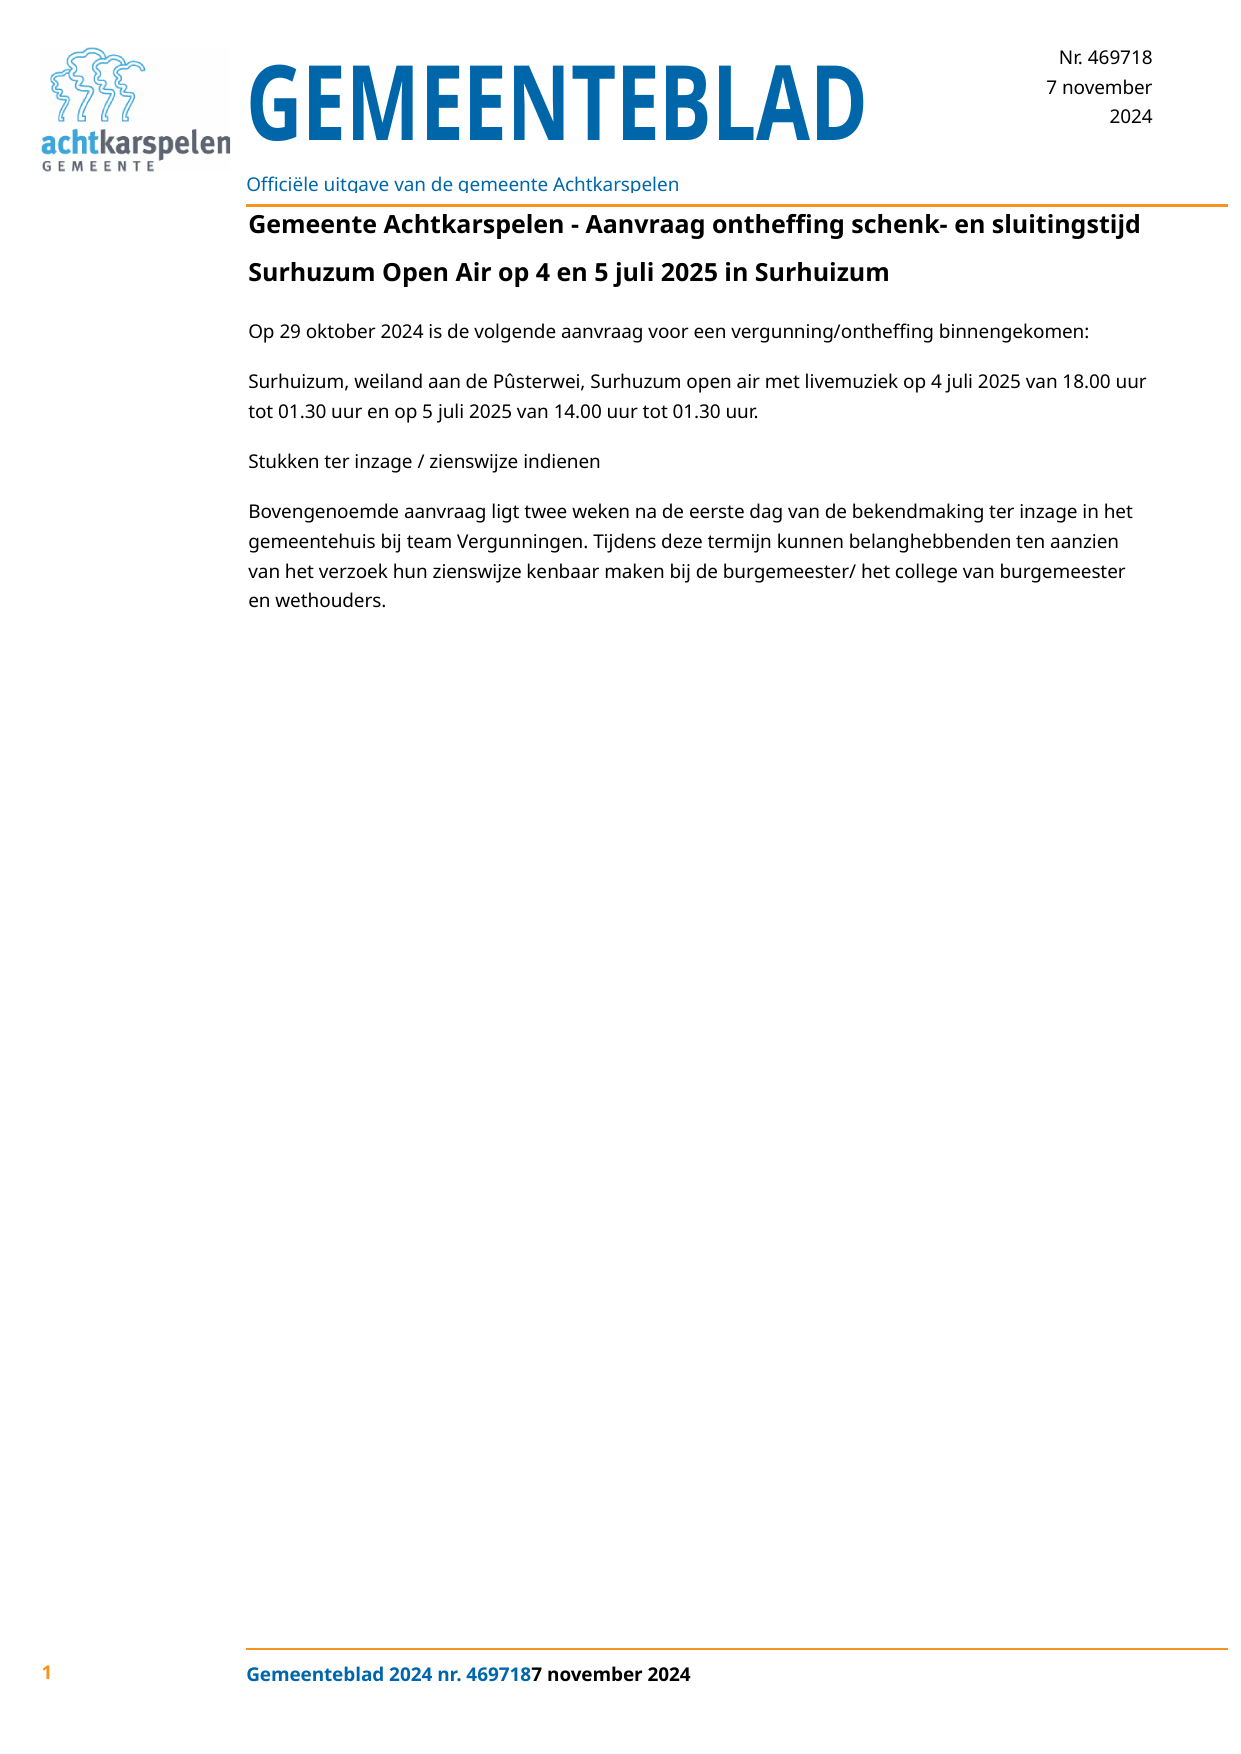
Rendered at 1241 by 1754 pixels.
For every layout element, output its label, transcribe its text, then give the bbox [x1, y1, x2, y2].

text Op 29 oktober 2024 is de volgende aanvraag voor een vergunning/ontheffing binnengekomen: [248, 318, 1152, 344]
text Bovengenoemde aanvraag ligt twee weken na de eerste dag van de bekendmaking ter inzage in het gemeentehuis bij team Vergunningen. Tijdens deze termijn kunnen belanghebbenden ten aanzien van het verzoek hun zienswijze kenbaar maken bij de burgemeester/ het college van burgemeester en wethouders. [248, 499, 1152, 613]
text Gemeente Achtkarspelen - Aanvraag ontheffing schenk- en sluitingstijd Surhuzum Open Air op 4 en 5 juli 2025 in Surhuizum [248, 207, 1152, 288]
picture [41, 47, 231, 172]
text Surhuizum, weiland aan de Pûsterwei, Surhuzum open air met livemuziek op 4 juli 2025 van 18.00 uur tot 01.30 uur en op 5 juli 2025 van 14.00 uur tot 01.30 uur. [248, 368, 1152, 424]
text Stukken ter inzage / zienswijze indienen [248, 448, 1152, 474]
